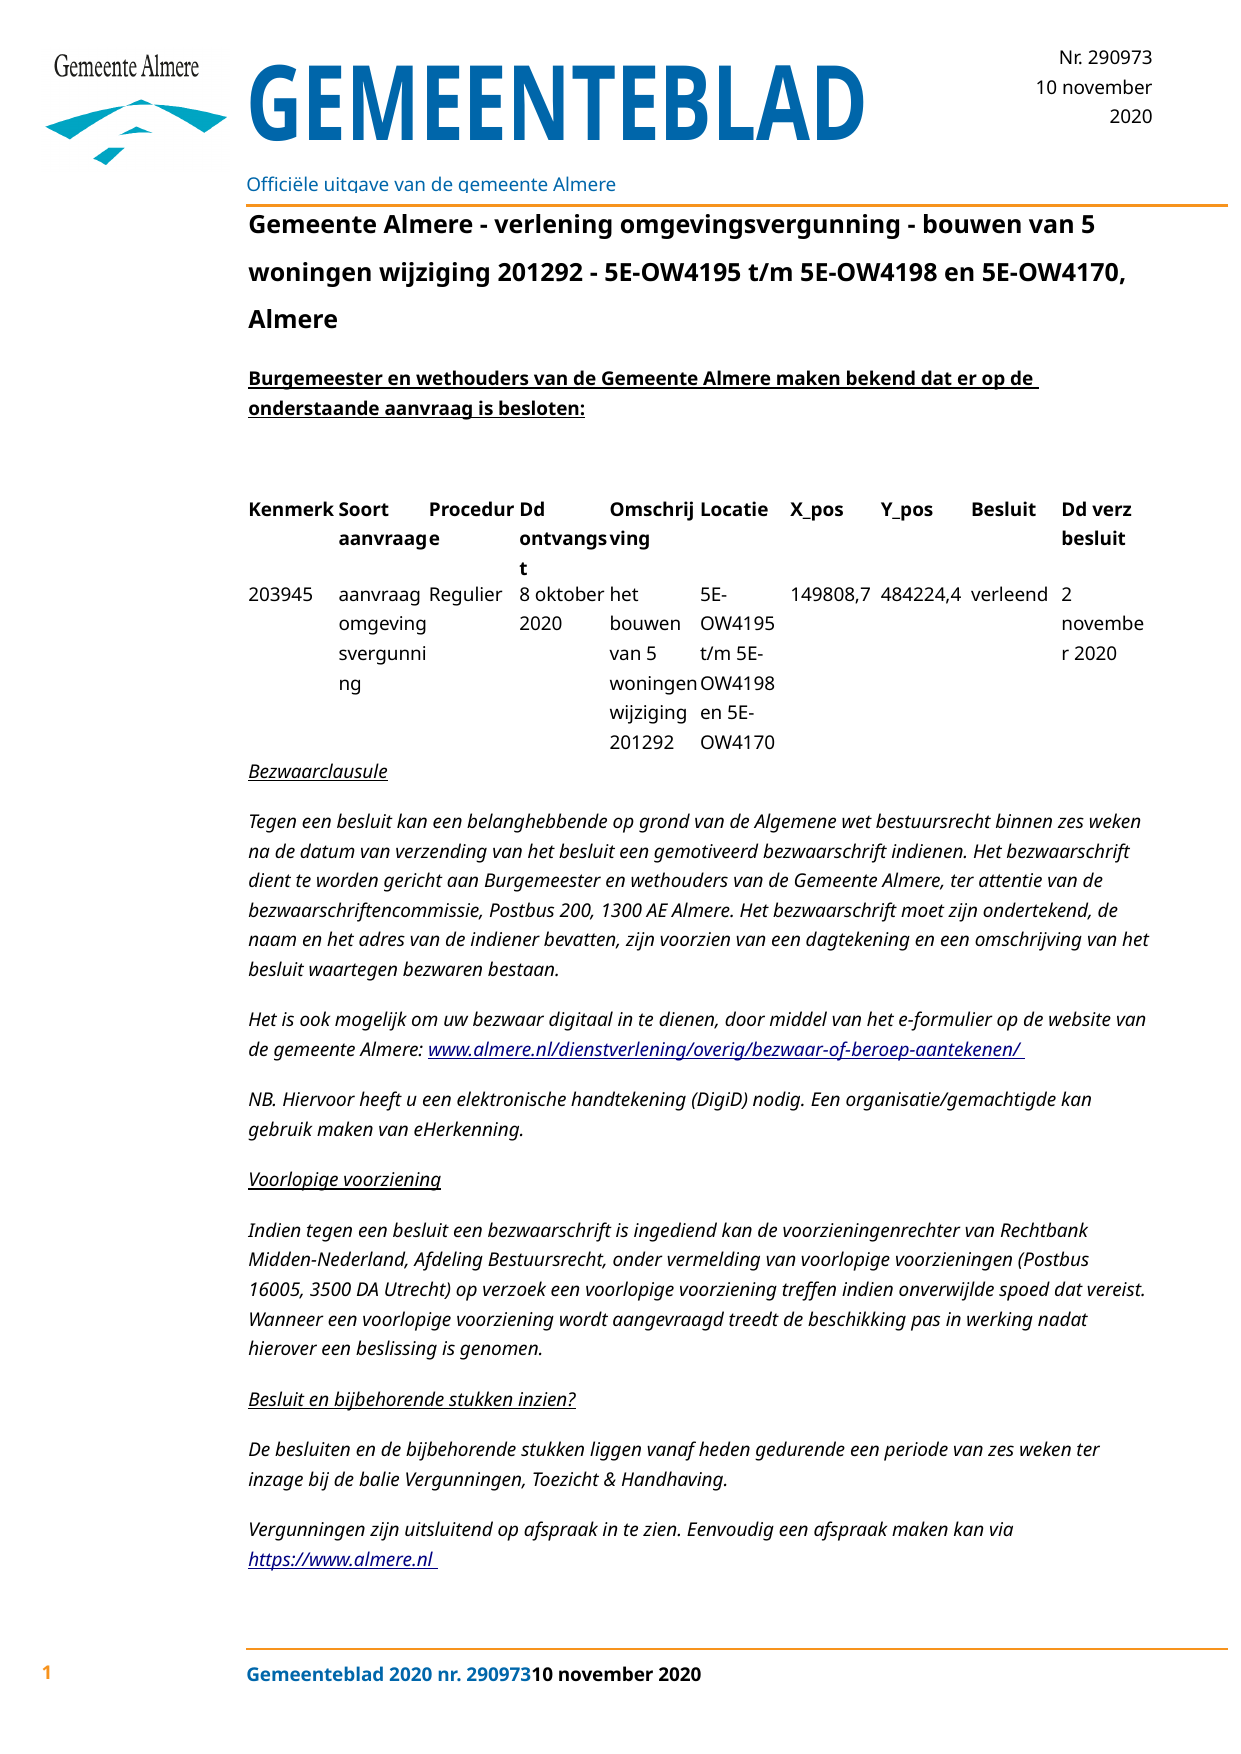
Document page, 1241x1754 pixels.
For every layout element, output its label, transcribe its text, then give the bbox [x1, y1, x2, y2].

text Burgemeester en wethouders van de Gemeente Almere maken bekend dat er op de onderstaande aanvraag is besloten: [248, 366, 1152, 421]
text De besluiten en de bijbehorende stukken liggen vanaf heden gedurende een periode van zes weken ter inzage bij de balie Vergunningen, Toezicht & Handhaving. [248, 1436, 1152, 1491]
table_cell 2 november 2020 [1061, 581, 1152, 754]
table_header Besluit [971, 496, 1061, 581]
table_header X_pos [790, 496, 881, 581]
text NB. Hiervoor heeft u een elektronische handtekening (DigiD) nodig. Een organisatie/gemachtigde kan gebruik maken van eHerkenning. [248, 1087, 1152, 1142]
text Tegen een besluit kan een belanghebbende op grond van de Algemene wet bestuursrecht binnen zes weken na de datum van verzending van het besluit een gemotiveerd bezwaarschrift indienen. Het bezwaarschrift dient te worden gericht aan Burgemeester en wethouders van de Gemeente Almere, ter attentie van de bezwaarschriftencommissie, Postbus 200, 1300 AE Almere. Het bezwaarschrift moet zijn ondertekend, de naam en het adres van de indiener bevatten, zijn voorzien van een dagtekening en een omschrijving van het besluit waartegen bezwaren bestaan. [248, 808, 1152, 982]
text Het is ook mogelijk om uw bezwaar digitaal in te dienen, door middel van het e-formulier op de website van de gemeente Almere: www.almere.nl/dienstverlening/overig/bezwaar-of-beroep-aantekenen/ [248, 1007, 1152, 1062]
table_cell 484224,4 [881, 581, 971, 754]
table_cell 149808,7 [790, 581, 881, 754]
table_cell 5E-OW4195 t/m 5E-OW4198 en 5E-OW4170 [700, 581, 790, 754]
table_header Dd verz besluit [1061, 496, 1152, 581]
table_header Kenmerk [248, 496, 338, 581]
text Gemeente Almere - verlening omgevingsvergunning - bouwen van 5 woningen wijziging 201292 - 5E-OW4195 t/m 5E-OW4198 en 5E-OW4170, Almere [248, 207, 1152, 336]
picture [41, 47, 231, 172]
text Indien tegen een besluit een bezwaarschrift is ingediend kan de voorzieningenrechter van Rechtbank Midden-Nederland, Afdeling Bestuursrecht, onder vermelding van voorlopige voorzieningen (Postbus 16005, 3500 DA Utrecht) op verzoek een voorlopige voorziening treffen indien onverwijlde spoed dat vereist. Wanneer een voorlopige voorziening wordt aangevraagd treedt de beschikking pas in werking nadat hierover een beslissing is genomen. [248, 1217, 1152, 1361]
table_cell aanvraag omgevingsvergunning [338, 581, 429, 754]
table_header Procedure [429, 496, 519, 581]
table_cell 8 oktober 2020 [519, 581, 609, 754]
table_cell verleend [971, 581, 1061, 754]
text Besluit en bijbehorende stukken inzien? [248, 1386, 1152, 1411]
table_header Soort aanvraag [338, 496, 429, 581]
table_header Locatie [700, 496, 790, 581]
table_cell het bouwen van 5 woningen wijziging 201292 [609, 581, 700, 754]
table_header Dd ontvangst [519, 496, 609, 581]
text Bezwaarclausule [248, 758, 1152, 783]
table_header Y_pos [881, 496, 971, 581]
table_header Omschrijving [609, 496, 700, 581]
table_cell 203945 [248, 581, 338, 754]
text Vergunningen zijn uitsluitend op afspraak in te zien. Eenvoudig een afspraak maken kan via https://www.almere.nl [248, 1516, 1152, 1571]
table_cell Regulier [429, 581, 519, 754]
text Voorlopige voorziening [248, 1167, 1152, 1192]
